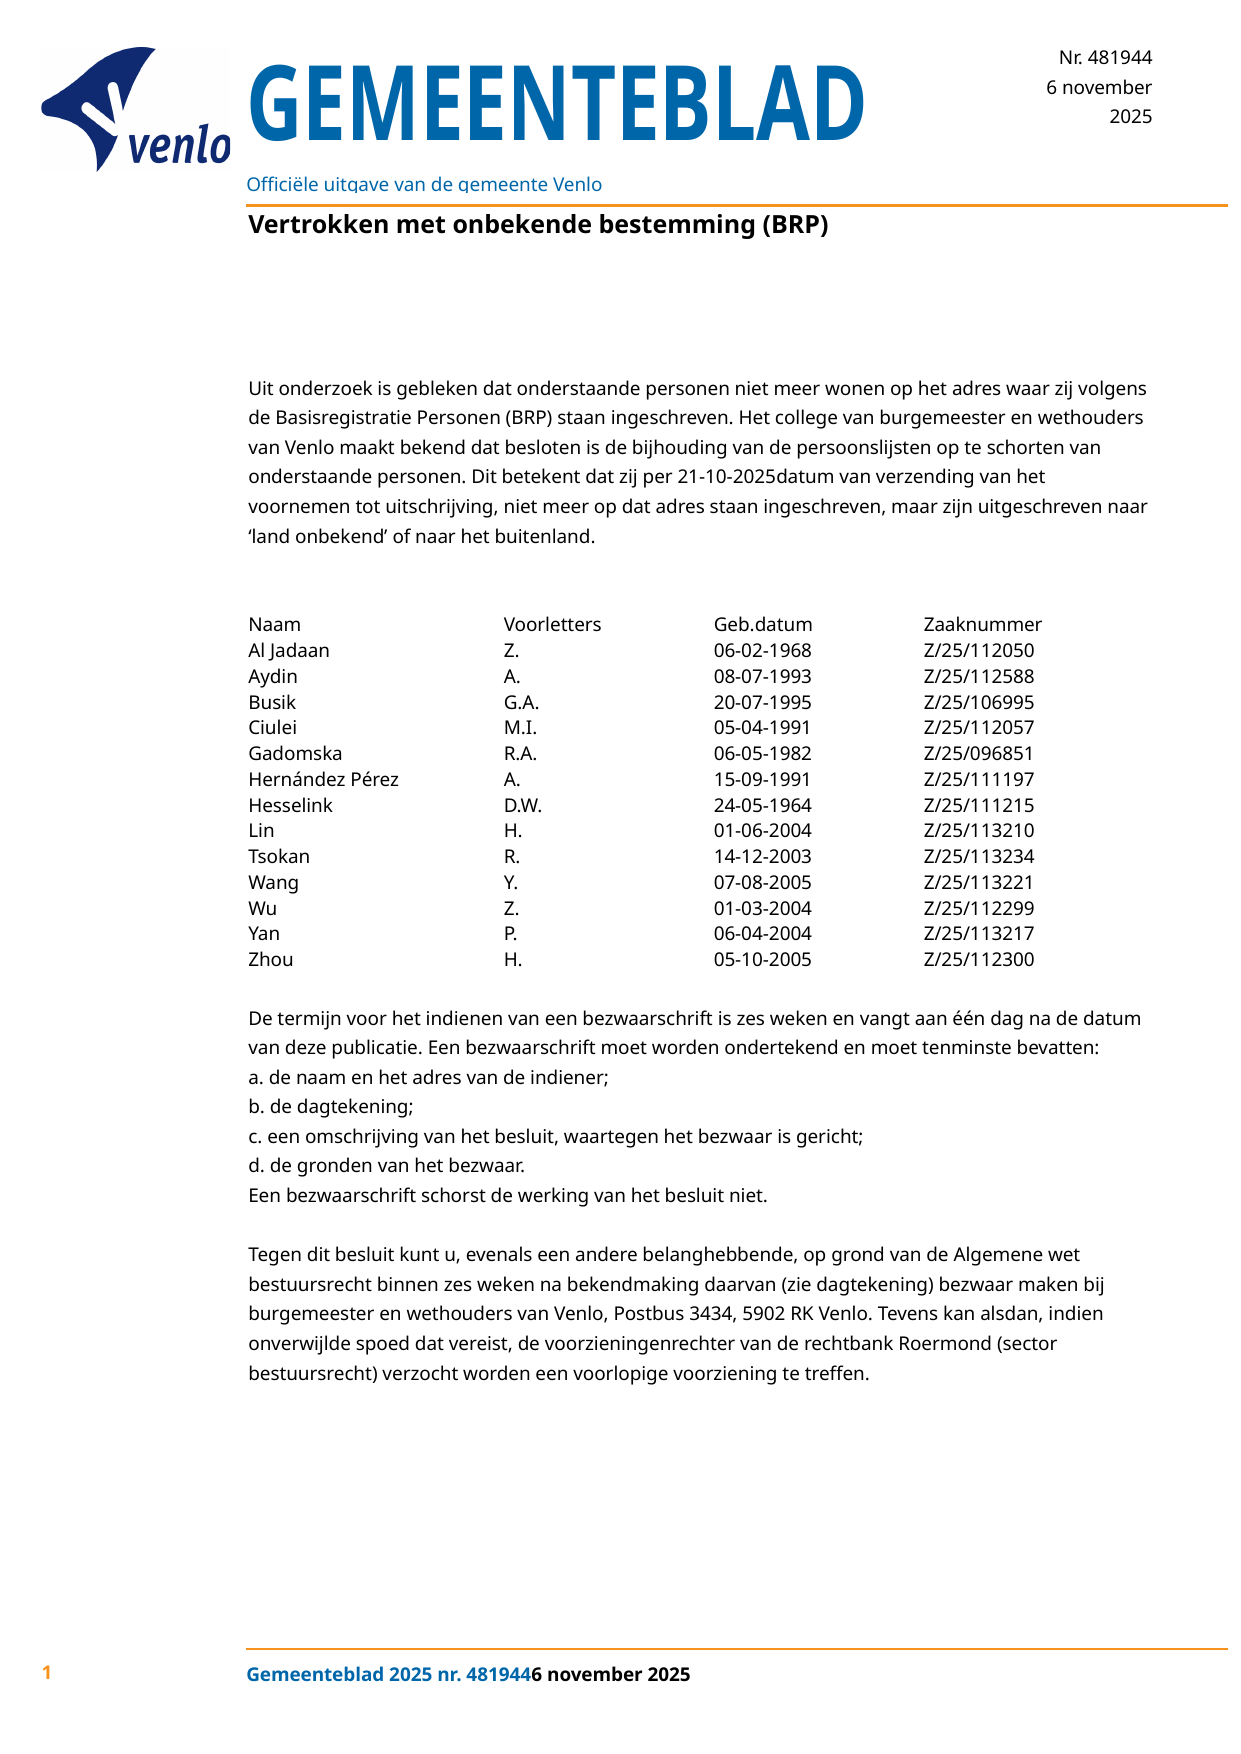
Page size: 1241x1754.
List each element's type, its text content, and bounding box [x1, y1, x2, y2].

table_cell D.W. [504, 792, 713, 817]
text Een bezwaarschrift schorst de werking van het besluit niet. [248, 1182, 1152, 1208]
table_cell H. [504, 818, 713, 843]
text a. de naam en het adres van de indiener; [248, 1064, 1152, 1089]
table_cell Z/25/111215 [924, 792, 1152, 817]
table_cell R.A. [504, 740, 713, 766]
table_cell Wang [248, 869, 503, 895]
text Tegen dit besluit kunt u, evenals een andere belanghebbende, op grond van de Algemene wet bestuursrecht binnen zes weken na bekendmaking daarvan (zie dagtekening) bezwaar maken bij burgemeester en wethouders van Venlo, Postbus 3434, 5902 RK Venlo. Tevens kan alsdan, indien onverwijlde spoed dat vereist, de voorzieningenrechter van de rechtbank Roermond (sector bestuursrecht) verzocht worden een voorlopige voorziening te treffen. [248, 1241, 1152, 1385]
text b. de dagtekening; [248, 1093, 1152, 1119]
table_header Geb.datum [714, 612, 923, 637]
table_cell P. [504, 920, 713, 946]
table_cell Hesselink [248, 792, 503, 817]
table_cell Al Jadaan [248, 638, 503, 663]
table_cell Z/25/112050 [924, 638, 1152, 663]
table_cell Z/25/113217 [924, 920, 1152, 946]
table_header Naam [248, 612, 503, 637]
table_cell Aydin [248, 663, 503, 689]
table_cell Z/25/112588 [924, 663, 1152, 689]
table_cell 20-07-1995 [714, 689, 923, 714]
table_cell Z/25/112300 [924, 946, 1152, 972]
table_cell 07-08-2005 [714, 869, 923, 895]
table_cell M.I. [504, 715, 713, 740]
table_header Voorletters [504, 612, 713, 637]
table_cell Z/25/113221 [924, 869, 1152, 895]
table_cell 01-03-2004 [714, 895, 923, 920]
table_cell Z/25/112057 [924, 715, 1152, 740]
table_cell Z/25/111197 [924, 766, 1152, 792]
text De termijn voor het indienen van een bezwaarschrift is zes weken en vangt aan één dag na de datum van deze publicatie. Een bezwaarschrift moet worden ondertekend en moet tenminste bevatten: [248, 1005, 1152, 1060]
table_cell 06-02-1968 [714, 638, 923, 663]
text c. een omschrijving van het besluit, waartegen het bezwaar is gericht; [248, 1123, 1152, 1149]
table_cell 24-05-1964 [714, 792, 923, 817]
table_cell 08-07-1993 [714, 663, 923, 689]
table_cell 06-05-1982 [714, 740, 923, 766]
text Uit onderzoek is gebleken dat onderstaande personen niet meer wonen op het adres waar zij volgens de Basisregistratie Personen (BRP) staan ingeschreven. Het college van burgemeester en wethouders van Venlo maakt bekend dat besloten is de bijhouding van de persoonslijsten op te schorten van onderstaande personen. Dit betekent dat zij per 21-10-2025datum van verzending van het voornemen tot uitschrijving, niet meer op dat adres staan ingeschreven, maar zijn uitgeschreven naar ‘land onbekend’ of naar het buitenland. [248, 375, 1152, 548]
table_cell Lin [248, 818, 503, 843]
table_cell 15-09-1991 [714, 766, 923, 792]
table_header Zaaknummer [924, 612, 1152, 637]
table_cell Z. [504, 895, 713, 920]
table_cell Wu [248, 895, 503, 920]
table_cell 05-10-2005 [714, 946, 923, 972]
table_cell A. [504, 663, 713, 689]
table_cell 14-12-2003 [714, 843, 923, 869]
table_cell 05-04-1991 [714, 715, 923, 740]
table_cell G.A. [504, 689, 713, 714]
table_cell Yan [248, 920, 503, 946]
table_cell Z. [504, 638, 713, 663]
table_cell 01-06-2004 [714, 818, 923, 843]
table_cell Zhou [248, 946, 503, 972]
table_cell Hernández Pérez [248, 766, 503, 792]
text d. de gronden van het bezwaar. [248, 1153, 1152, 1178]
table_cell Z/25/106995 [924, 689, 1152, 714]
table_cell Gadomska [248, 740, 503, 766]
table_cell Z/25/096851 [924, 740, 1152, 766]
table_cell Z/25/113234 [924, 843, 1152, 869]
table_cell Z/25/112299 [924, 895, 1152, 920]
table_cell Z/25/113210 [924, 818, 1152, 843]
picture [41, 47, 231, 172]
text Vertrokken met onbekende bestemming (BRP) [248, 207, 1152, 241]
table_cell Tsokan [248, 843, 503, 869]
table_cell A. [504, 766, 713, 792]
table_cell Y. [504, 869, 713, 895]
table_cell 06-04-2004 [714, 920, 923, 946]
table_cell Busik [248, 689, 503, 714]
table_cell Ciulei [248, 715, 503, 740]
table_cell R. [504, 843, 713, 869]
table_cell H. [504, 946, 713, 972]
